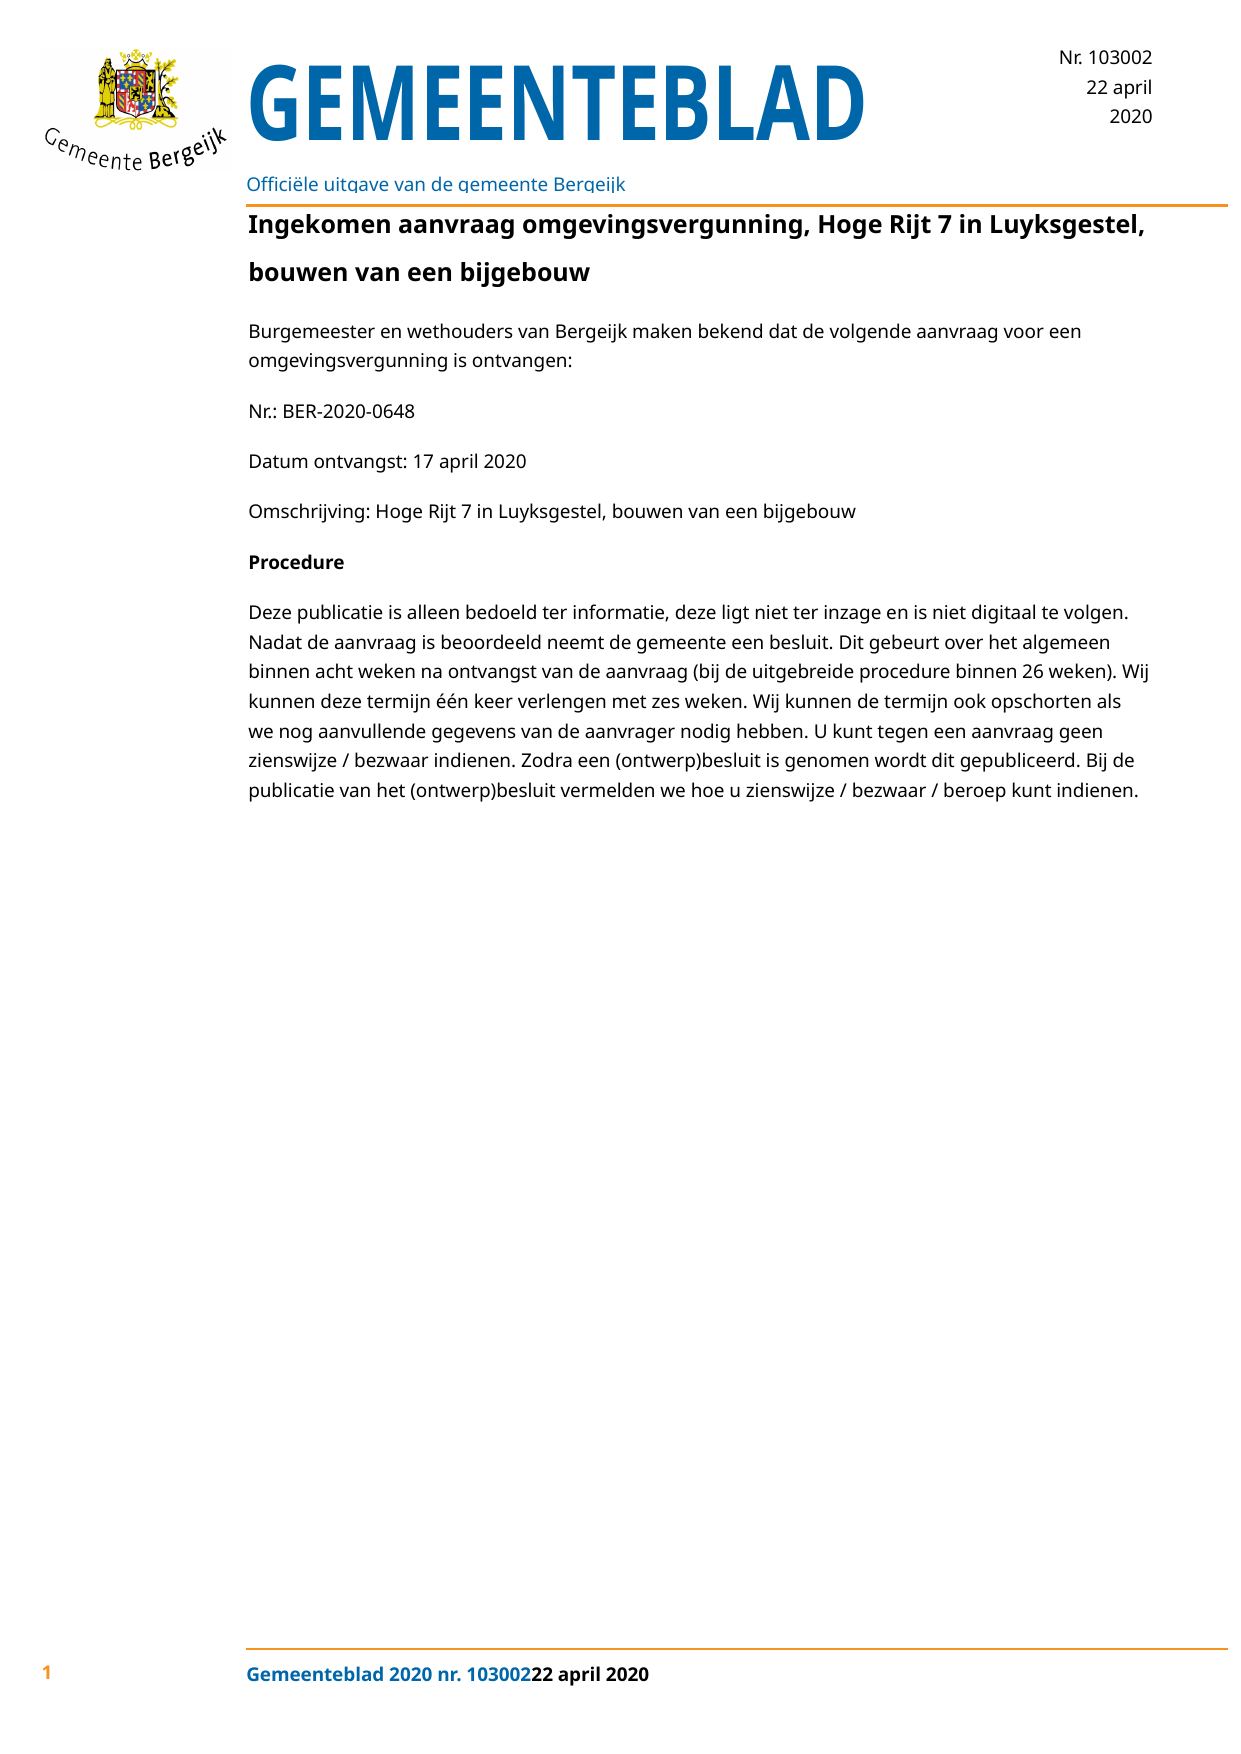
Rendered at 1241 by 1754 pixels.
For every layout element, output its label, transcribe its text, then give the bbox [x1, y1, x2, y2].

text Datum ontvangst: 17 april 2020 [248, 448, 1152, 474]
text Deze publicatie is alleen bedoeld ter informatie, deze ligt niet ter inzage en is niet digitaal te volgen. Nadat de aanvraag is beoordeeld neemt de gemeente een besluit. Dit gebeurt over het algemeen binnen acht weken na ontvangst van de aanvraag (bij de uitgebreide procedure binnen 26 weken). Wij kunnen deze termijn één keer verlengen met zes weken. Wij kunnen de termijn ook opschorten als we nog aanvullende gegevens van de aanvrager nodig hebben. U kunt tegen een aanvraag geen zienswijze / bezwaar indienen. Zodra een (ontwerp)besluit is genomen wordt dit gepubliceerd. Bij de publicatie van het (ontwerp)besluit vermelden we hoe u zienswijze / bezwaar / beroep kunt indienen. [248, 599, 1152, 803]
picture [41, 47, 231, 172]
text Burgemeester en wethouders van Bergeijk maken bekend dat de volgende aanvraag voor een omgevingsvergunning is ontvangen: [248, 318, 1152, 373]
text Procedure [248, 549, 1152, 575]
text Omschrijving: Hoge Rijt 7 in Luyksgestel, bouwen van een bijgebouw [248, 499, 1152, 524]
text Nr.: BER-2020-0648 [248, 398, 1152, 424]
text Ingekomen aanvraag omgevingsvergunning, Hoge Rijt 7 in Luyksgestel, bouwen van een bijgebouw [248, 207, 1152, 288]
